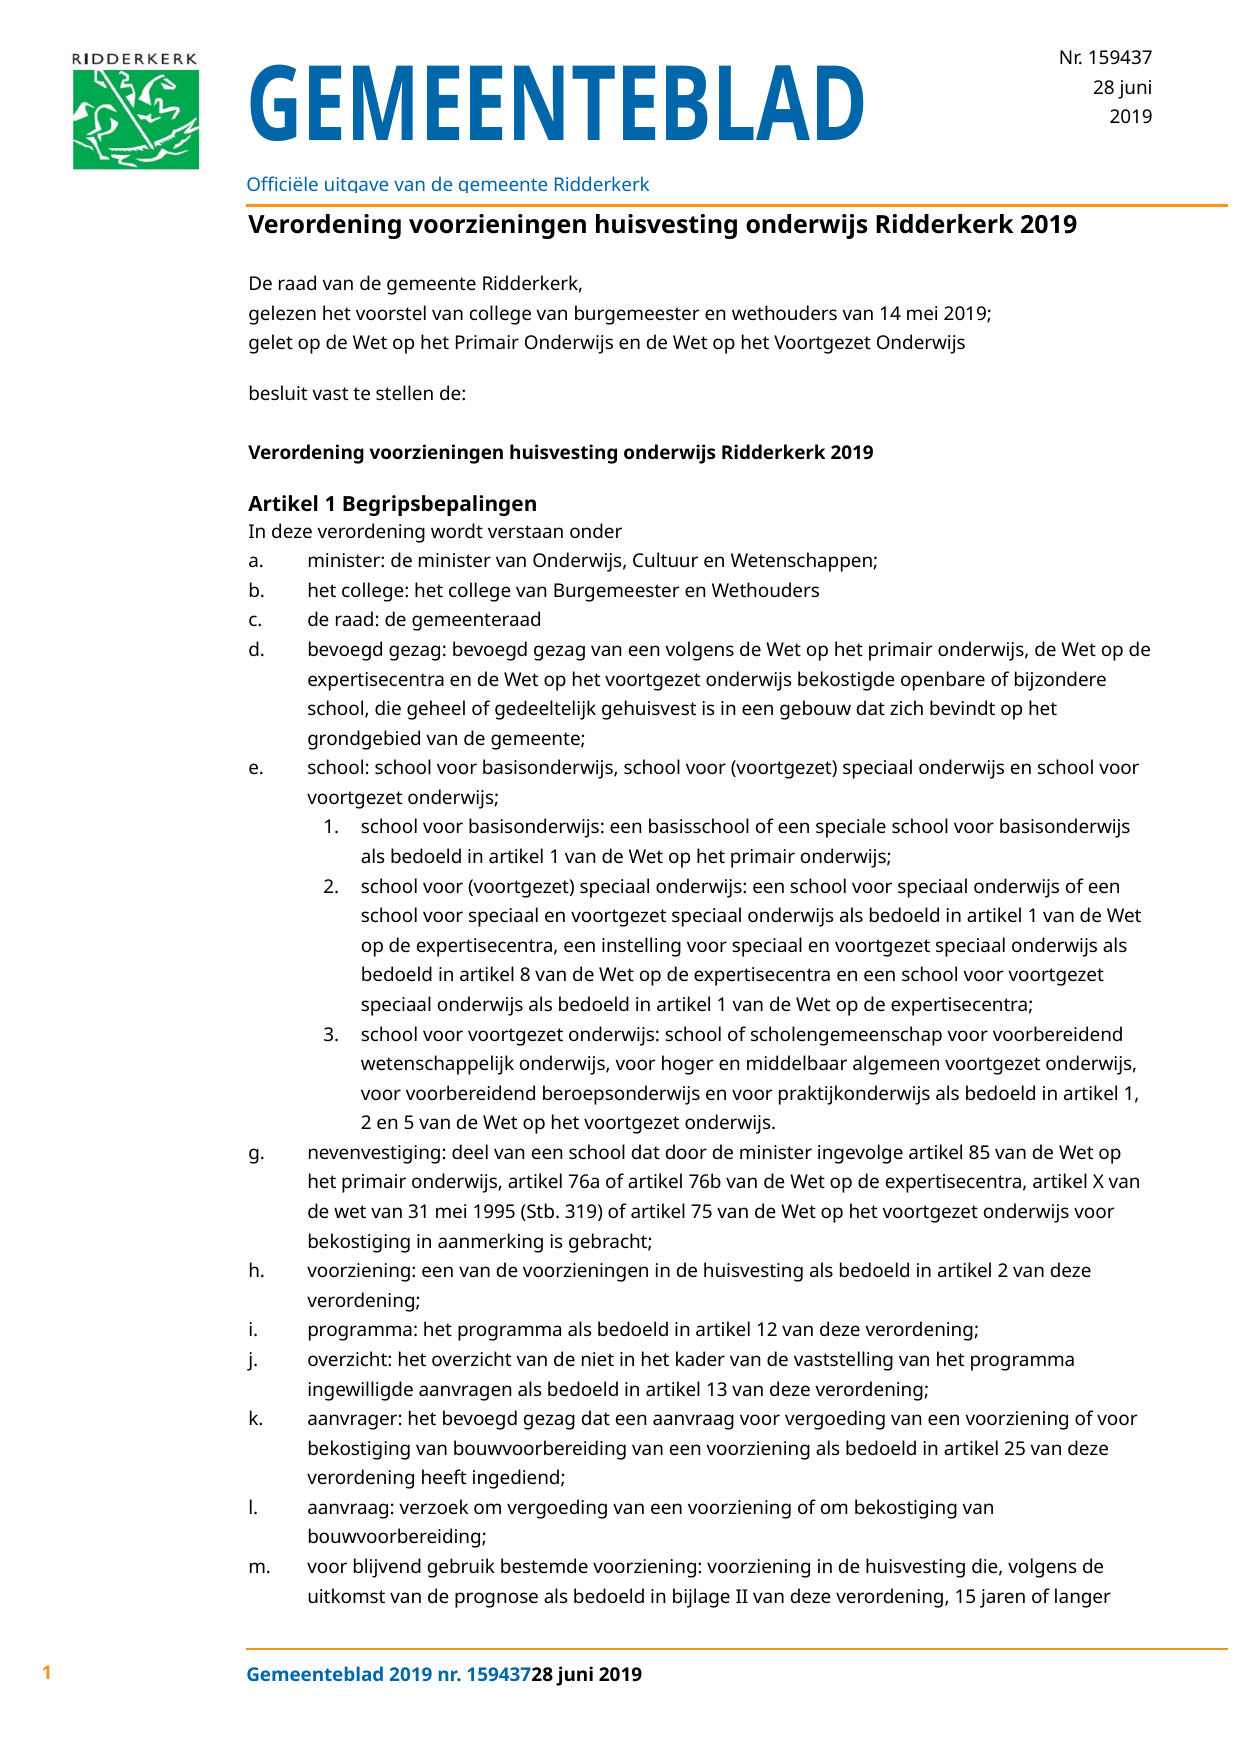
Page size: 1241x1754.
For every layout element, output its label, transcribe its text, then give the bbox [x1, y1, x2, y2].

text Verordening voorzieningen huisvesting onderwijs Ridderkerk 2019 [248, 439, 1152, 465]
picture [41, 47, 231, 172]
list voorziening: een van de voorzieningen in de huisvesting als bedoeld in artikel 2 van deze verordening; [248, 1257, 1152, 1313]
list bevoegd gezag: bevoegd gezag van een volgens de Wet op het primair onderwijs, de Wet op de expertisecentra en de Wet op het voortgezet onderwijs bekostigde openbare of bijzondere school, die geheel of gedeeltelijk gehuisvest is in een gebouw dat zich bevindt op het grondgebied van de gemeente; [248, 636, 1152, 751]
list aanvraag: verzoek om vergoeding van een voorziening of om bekostiging van bouwvoorbereiding; [248, 1494, 1152, 1549]
list nevenvestiging: deel van een school dat door de minister ingevolge artikel 85 van de Wet op het primair onderwijs, artikel 76a of artikel 76b van de Wet op de expertisecentra, artikel X van de wet van 31 mei 1995 (Stb. 319) of artikel 75 van de Wet op het voortgezet onderwijs voor bekostiging in aanmerking is gebracht; [248, 1139, 1152, 1253]
list de raad: de gemeenteraad [248, 607, 1152, 632]
list minister: de minister van Onderwijs, Cultuur en Wetenschappen; [248, 547, 1152, 573]
list programma: het programma als bedoeld in artikel 12 van deze verordening; [248, 1317, 1152, 1342]
list school voor voortgezet onderwijs: school of scholengemeenschap voor voorbereidend wetenschappelijk onderwijs, voor hoger en middelbaar algemeen voortgezet onderwijs, voor voorbereidend beroepsonderwijs en voor praktijkonderwijs als bedoeld in artikel 1, 2 en 5 van de Wet op het voortgezet onderwijs. [323, 1021, 1152, 1135]
list school: school voor basisonderwijs, school voor (voortgezet) speciaal onderwijs en school voor voortgezet onderwijs; [248, 754, 1152, 810]
text De raad van de gemeente Ridderkerk, [248, 270, 1152, 296]
list het college: het college van Burgemeester en Wethouders [248, 577, 1152, 603]
list overzicht: het overzicht van de niet in het kader van de vaststelling van het programma ingewilligde aanvragen als bedoeld in artikel 13 van deze verordening; [248, 1346, 1152, 1401]
list voor blijvend gebruik bestemde voorziening: voorziening in de huisvesting die, volgens de uitkomst van de prognose als bedoeld in bijlage II van deze verordening, 15 jaren of langer [248, 1553, 1152, 1608]
list aanvrager: het bevoegd gezag dat een aanvraag voor vergoeding van een voorziening of voor bekostiging van bouwvoorbereiding van een voorziening als bedoeld in artikel 25 van deze verordening heeft ingediend; [248, 1405, 1152, 1490]
list school voor basisonderwijs: een basisschool of een speciale school voor basisonderwijs als bedoeld in artikel 1 van de Wet op het primair onderwijs; [323, 814, 1152, 869]
text In deze verordening wordt verstaan onder [248, 518, 1152, 543]
text besluit vast te stellen de: [248, 380, 1152, 406]
text Verordening voorzieningen huisvesting onderwijs Ridderkerk 2019 [248, 207, 1152, 241]
list school voor (voortgezet) speciaal onderwijs: een school voor speciaal onderwijs of een school voor speciaal en voortgezet speciaal onderwijs als bedoeld in artikel 1 van de Wet op de expertisecentra, een instelling voor speciaal en voortgezet speciaal onderwijs als bedoeld in artikel 8 van de Wet op de expertisecentra en een school voor voortgezet speciaal onderwijs als bedoeld in artikel 1 van de Wet op de expertisecentra; [323, 873, 1152, 1017]
text gelezen het voorstel van college van burgemeester en wethouders van 14 mei 2019; [248, 300, 1152, 326]
text Artikel 1 Begripsbepalingen [248, 489, 1152, 518]
text gelet op de Wet op het Primair Onderwijs en de Wet op het Voortgezet Onderwijs [248, 329, 1152, 355]
